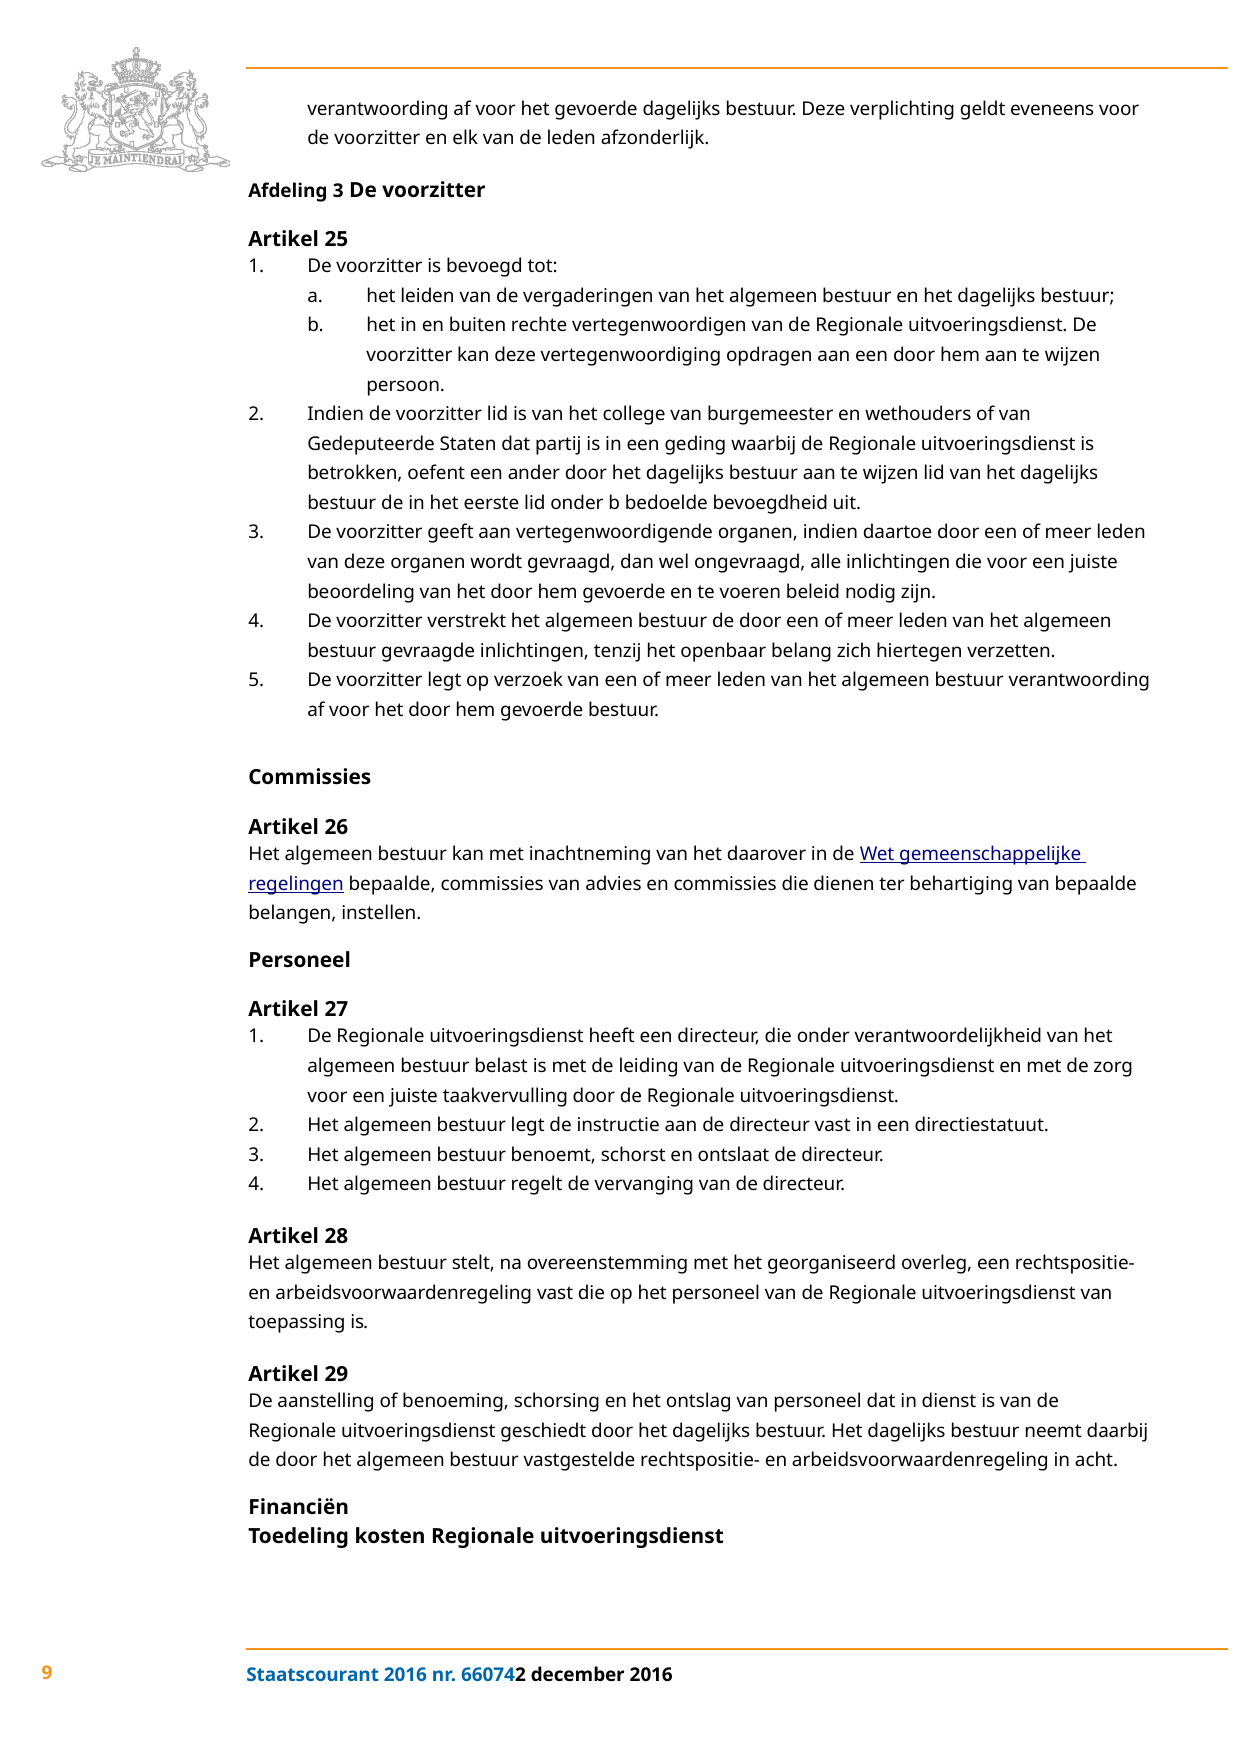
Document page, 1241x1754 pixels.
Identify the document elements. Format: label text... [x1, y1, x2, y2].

text Artikel 28 [248, 1221, 1152, 1249]
text De aanstelling of benoeming, schorsing en het ontslag van personeel dat in dienst is van de Regionale uitvoeringsdienst geschiedt door het dagelijks bestuur. Het dagelijks bestuur neemt daarbij de door het algemeen bestuur vastgestelde rechtspositie- en arbeidsvoorwaardenregeling in acht. [248, 1387, 1152, 1472]
text Artikel 29 [248, 1359, 1152, 1387]
text Toedeling kosten Regionale uitvoeringsdienst [248, 1521, 1152, 1549]
text Commissies [248, 762, 1152, 791]
picture [41, 47, 231, 172]
text Financiën [248, 1492, 1152, 1521]
list Het algemeen bestuur regelt de vervanging van de directeur. [248, 1171, 1152, 1196]
list het leiden van de vergaderingen van het algemeen bestuur en het dagelijks bestuur; [307, 282, 1152, 308]
list verantwoording af voor het gevoerde dagelijks bestuur. Deze verplichting geldt eveneens voor de voorzitter en elk van de leden afzonderlijk. [248, 95, 1152, 150]
text Personeel [248, 945, 1152, 973]
list De voorzitter verstrekt het algemeen bestuur de door een of meer leden van het algemeen bestuur gevraagde inlichtingen, tenzij het openbaar belang zich hiertegen verzetten. [248, 607, 1152, 663]
list Indien de voorzitter lid is van het college van burgemeester en wethouders of van Gedeputeerde Staten dat partij is in een geding waarbij de Regionale uitvoeringsdienst is betrokken, oefent een ander door het dagelijks bestuur aan te wijzen lid van het dagelijks bestuur de in het eerste lid onder b bedoelde bevoegdheid uit. [248, 400, 1152, 515]
text Het algemeen bestuur kan met inachtneming van het daarover in de Wet gemeenschappelijke regelingen bepaalde, commissies van advies en commissies die dienen ter behartiging van bepaalde belangen, instellen. [248, 840, 1152, 925]
list De Regionale uitvoeringsdienst heeft een directeur, die onder verantwoordelijkheid van het algemeen bestuur belast is met de leiding van de Regionale uitvoeringsdienst en met de zorg voor een juiste taakvervulling door de Regionale uitvoeringsdienst. [248, 1023, 1152, 1108]
list Het algemeen bestuur legt de instructie aan de directeur vast in een directiestatuut. [248, 1111, 1152, 1137]
list Het algemeen bestuur benoemt, schorst en ontslaat de directeur. [248, 1141, 1152, 1167]
list het in en buiten rechte vertegenwoordigen van de Regionale uitvoeringsdienst. De voorzitter kan deze vertegenwoordiging opdragen aan een door hem aan te wijzen persoon. [307, 312, 1152, 396]
text Artikel 27 [248, 994, 1152, 1023]
list De voorzitter is bevoegd tot: [248, 252, 1152, 278]
text Het algemeen bestuur stelt, na overeenstemming met het georganiseerd overleg, een rechtspositie- en arbeidsvoorwaardenregeling vast die op het personeel van de Regionale uitvoeringsdienst van toepassing is. [248, 1249, 1152, 1334]
text Afdeling 3 De voorzitter [248, 175, 1152, 203]
list De voorzitter geeft aan vertegenwoordigende organen, indien daartoe door een of meer leden van deze organen wordt gevraagd, dan wel ongevraagd, alle inlichtingen die voor een juiste beoordeling van het door hem gevoerde en te voeren beleid nodig zijn. [248, 519, 1152, 603]
text Artikel 25 [248, 224, 1152, 252]
text Artikel 26 [248, 812, 1152, 840]
list De voorzitter legt op verzoek van een of meer leden van het algemeen bestuur verantwoording af voor het door hem gevoerde bestuur. [248, 667, 1152, 722]
